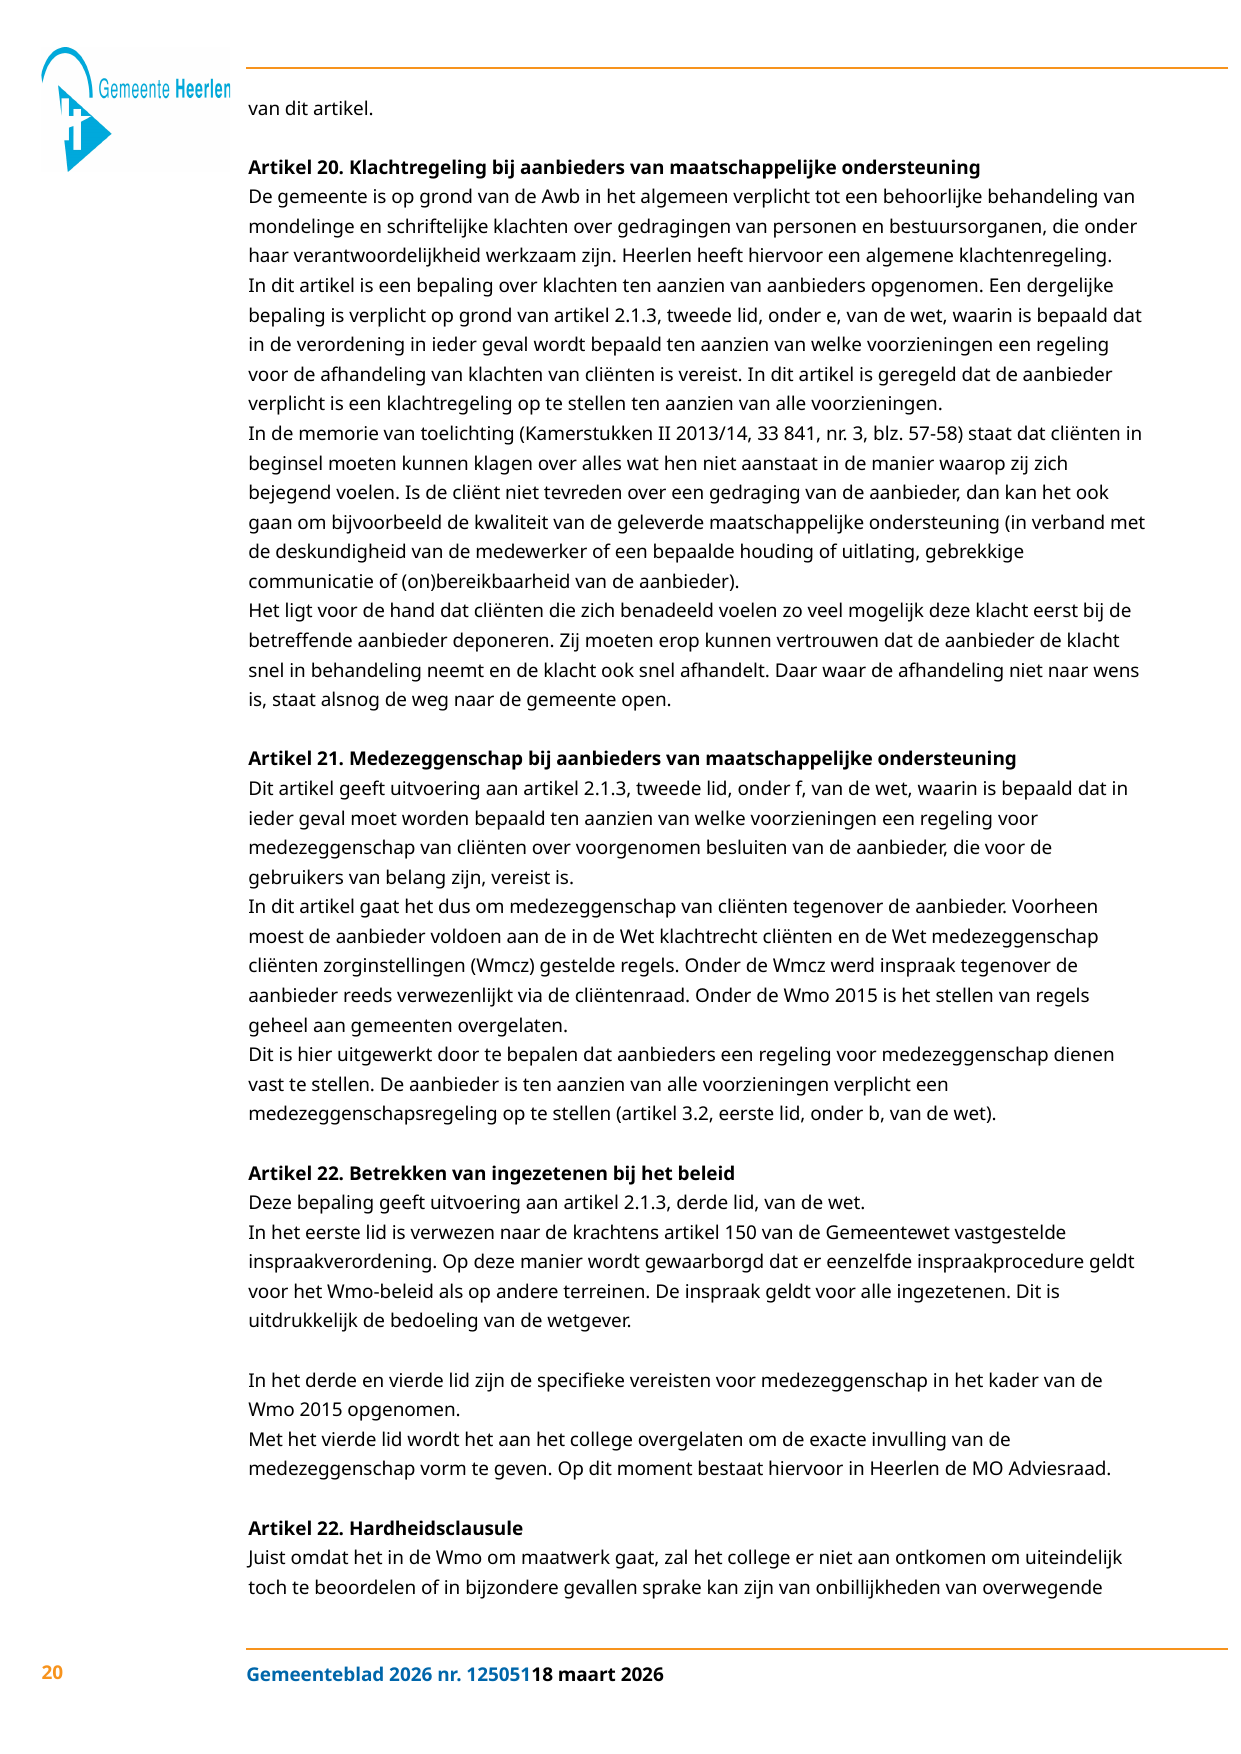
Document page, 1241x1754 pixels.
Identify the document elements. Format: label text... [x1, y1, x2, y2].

text Artikel 22. Betrekken van ingezetenen bij het beleid [248, 1160, 1152, 1186]
text Artikel 20. Klachtregeling bij aanbieders van maatschappelijke ondersteuning [248, 154, 1152, 180]
picture [41, 47, 59, 70]
text Deze bepaling geeft uitvoering aan artikel 2.1.3, derde lid, van de wet. [248, 1189, 1152, 1215]
text Juist omdat het in de Wmo om maatwerk gaat, zal het college er niet aan ontkomen om uiteindelijk toch te beoordelen of in bijzondere gevallen sprake kan zijn van onbillijkheden van overwegende [248, 1544, 1152, 1600]
text In dit artikel gaat het dus om medezeggenschap van cliënten tegenover de aanbieder. Voorheen moest de aanbieder voldoen aan de in de Wet klachtrecht cliënten en de Wet medezeggenschap cliënten zorginstellingen (Wmcz) gestelde regels. Onder de Wmcz werd inspraak tegenover de aanbieder reeds verwezenlijkt via de cliëntenraad. Onder de Wmo 2015 is het stellen van regels geheel aan gemeenten overgelaten. [248, 893, 1152, 1038]
text In dit artikel is een bepaling over klachten ten aanzien van aanbieders opgenomen. Een dergelijke bepaling is verplicht op grond van artikel 2.1.3, tweede lid, onder e, van de wet, waarin is bepaald dat in de verordening in ieder geval wordt bepaald ten aanzien van welke voorzieningen een regeling voor de afhandeling van klachten van cliënten is vereist. In dit artikel is geregeld dat de aanbieder verplicht is een klachtregeling op te stellen ten aanzien van alle voorzieningen. [248, 272, 1152, 416]
text De gemeente is op grond van de Awb in het algemeen verplicht tot een behoorlijke behandeling van mondelinge en schriftelijke klachten over gedragingen van personen en bestuursorganen, die onder haar verantwoordelijkheid werkzaam zijn. Heerlen heeft hiervoor een algemene klachtenregeling. [248, 183, 1152, 268]
text In het derde en vierde lid zijn de specifieke vereisten voor medezeggenschap in het kader van de Wmo 2015 opgenomen. [248, 1367, 1152, 1422]
text Met het vierde lid wordt het aan het college overgelaten om de exacte invulling van de medezeggenschap vorm te geven. Op dit moment bestaat hiervoor in Heerlen de MO Adviesraad. [248, 1426, 1152, 1481]
picture [41, 47, 231, 172]
text Dit artikel geeft uitvoering aan artikel 2.1.3, tweede lid, onder f, van de wet, waarin is bepaald dat in ieder geval moet worden bepaald ten aanzien van welke voorzieningen een regeling voor medezeggenschap van cliënten over voorgenomen besluiten van de aanbieder, die voor de gebruikers van belang zijn, vereist is. [248, 775, 1152, 890]
text Artikel 22. Hardheidsclausule [248, 1515, 1152, 1541]
text In het eerste lid is verwezen naar de krachtens artikel 150 van de Gemeentewet vastgestelde inspraakverordening. Op deze manier wordt gewaarborgd dat er eenzelfde inspraakprocedure geldt voor het Wmo-beleid als op andere terreinen. De inspraak geldt voor alle ingezetenen. Dit is uitdrukkelijk de bedoeling van de wetgever. [248, 1219, 1152, 1333]
text In de memorie van toelichting (Kamerstukken II 2013/14, 33 841, nr. 3, blz. 57-58) staat dat cliënten in beginsel moeten kunnen klagen over alles wat hen niet aanstaat in de manier waarop zij zich bejegend voelen. Is de cliënt niet tevreden over een gedraging van de aanbieder, dan kan het ook gaan om bijvoorbeeld de kwaliteit van de geleverde maatschappelijke ondersteuning (in verband met de deskundigheid van de medewerker of een bepaalde houding of uitlating, gebrekkige communicatie of (on)bereikbaarheid van de aanbieder). [248, 420, 1152, 594]
text Dit is hier uitgewerkt door te bepalen dat aanbieders een regeling voor medezeggenschap dienen vast te stellen. De aanbieder is ten aanzien van alle voorzieningen verplicht een medezeggenschapsregeling op te stellen (artikel 3.2, eerste lid, onder b, van de wet). [248, 1041, 1152, 1126]
text Artikel 21. Medezeggenschap bij aanbieders van maatschappelijke ondersteuning [248, 746, 1152, 771]
text Het ligt voor de hand dat cliënten die zich benadeeld voelen zo veel mogelijk deze klacht eerst bij de betreffende aanbieder deponeren. Zij moeten erop kunnen vertrouwen dat de aanbieder de klacht snel in behandeling neemt en de klacht ook snel afhandelt. Daar waar de afhandeling niet naar wens is, staat alsnog de weg naar de gemeente open. [248, 598, 1152, 712]
text van dit artikel. [248, 95, 1152, 121]
